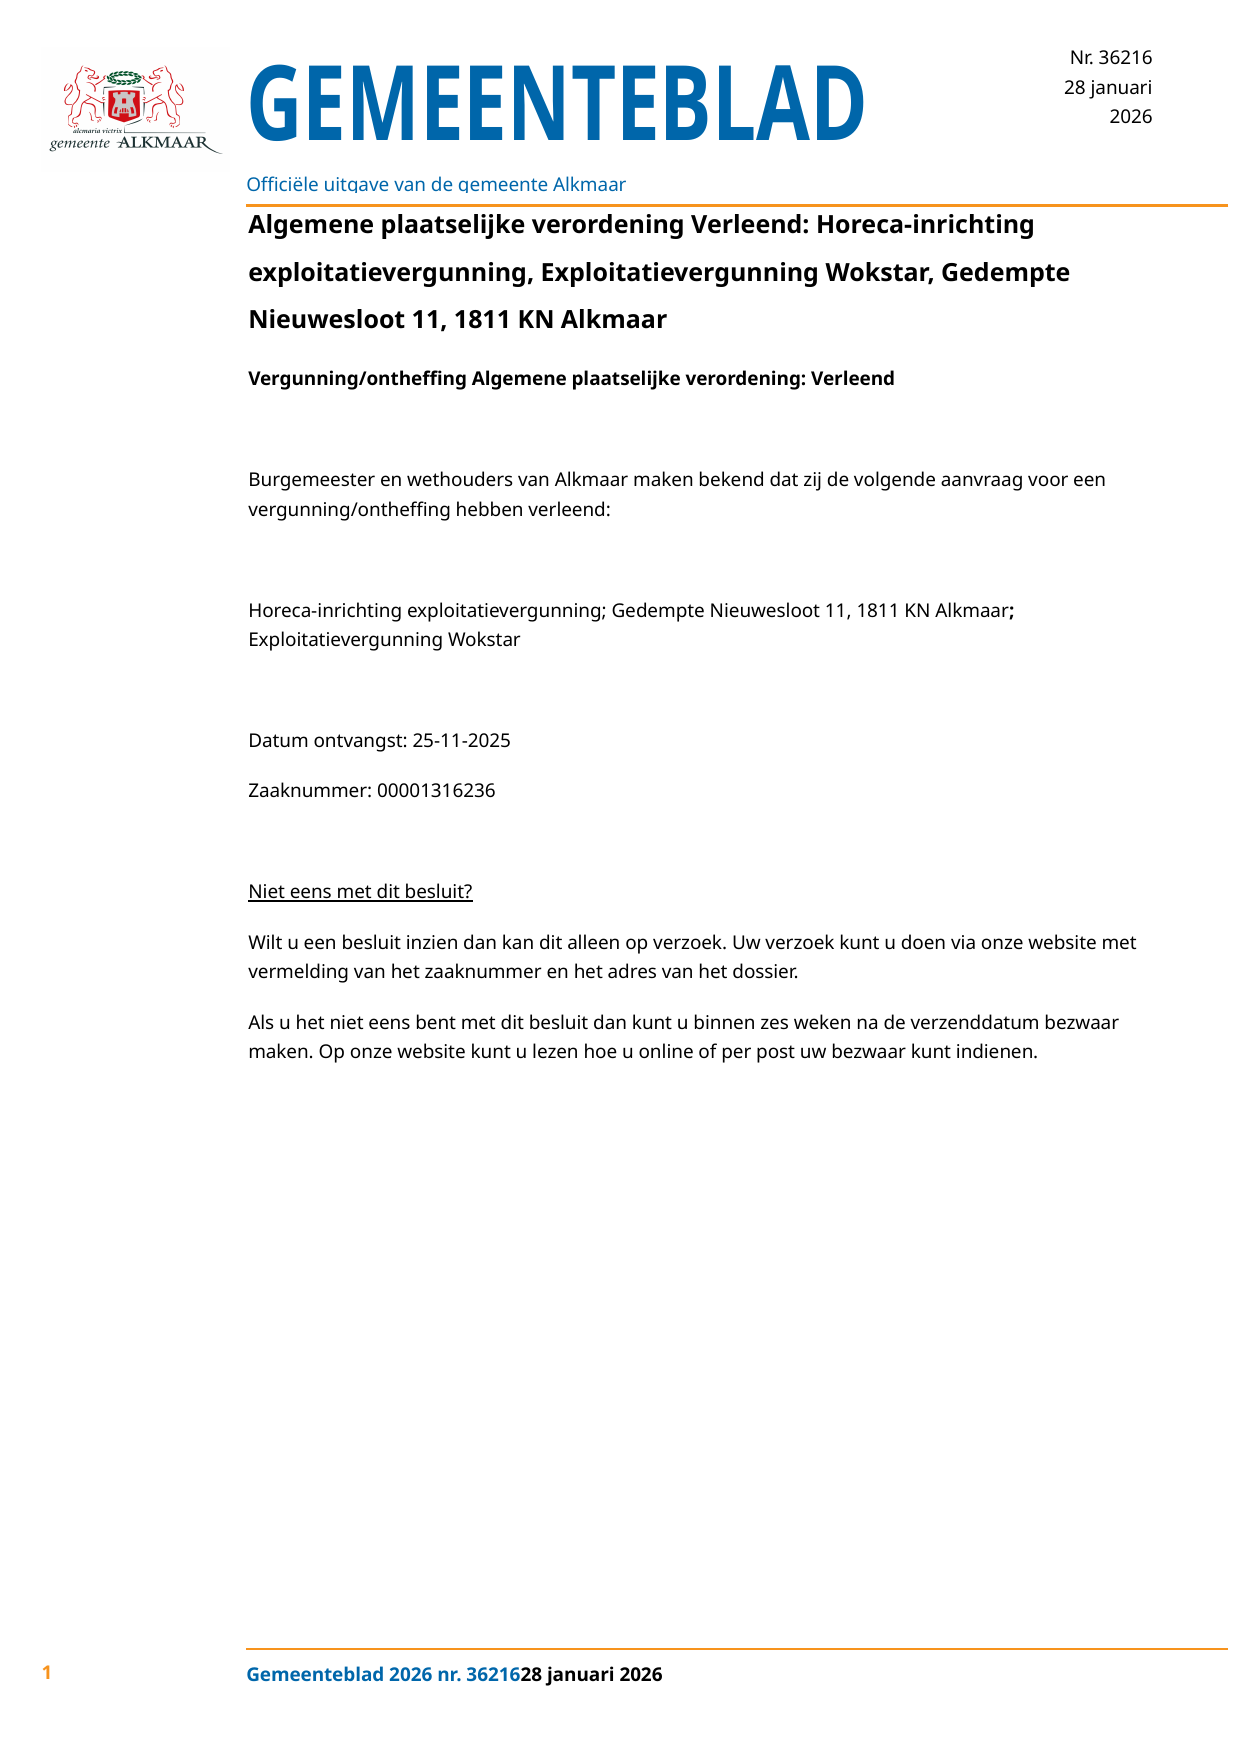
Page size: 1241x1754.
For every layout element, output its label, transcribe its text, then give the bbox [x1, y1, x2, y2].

text Vergunning/ontheffing Algemene plaatselijke verordening: Verleend [248, 366, 1152, 391]
text Horeca-inrichting exploitatievergunning; Gedempte Nieuwesloot 11, 1811 KN Alkmaar; Exploitatievergunning Wokstar [248, 597, 1152, 652]
picture [41, 47, 231, 172]
text Datum ontvangst: 25-11-2025 [248, 727, 1152, 753]
text Algemene plaatselijke verordening Verleend: Horeca-inrichting exploitatievergunning, Exploitatievergunning Wokstar, Gedempte Nieuwesloot 11, 1811 KN Alkmaar [248, 207, 1152, 336]
text Niet eens met dit besluit? [248, 878, 1152, 904]
text Zaaknummer: 00001316236 [248, 778, 1152, 803]
text Wilt u een besluit inzien dan kan dit alleen op verzoek. Uw verzoek kunt u doen via onze website met vermelding van het zaaknummer en het adres van het dossier. [248, 929, 1152, 984]
text Burgemeester en wethouders van Alkmaar maken bekend dat zij de volgende aanvraag voor een vergunning/ontheffing hebben verleend: [248, 466, 1152, 522]
text Als u het niet eens bent met dit besluit dan kunt u binnen zes weken na de verzenddatum bezwaar maken. Op onze website kunt u lezen hoe u online of per post uw bezwaar kunt indienen. [248, 1009, 1152, 1064]
